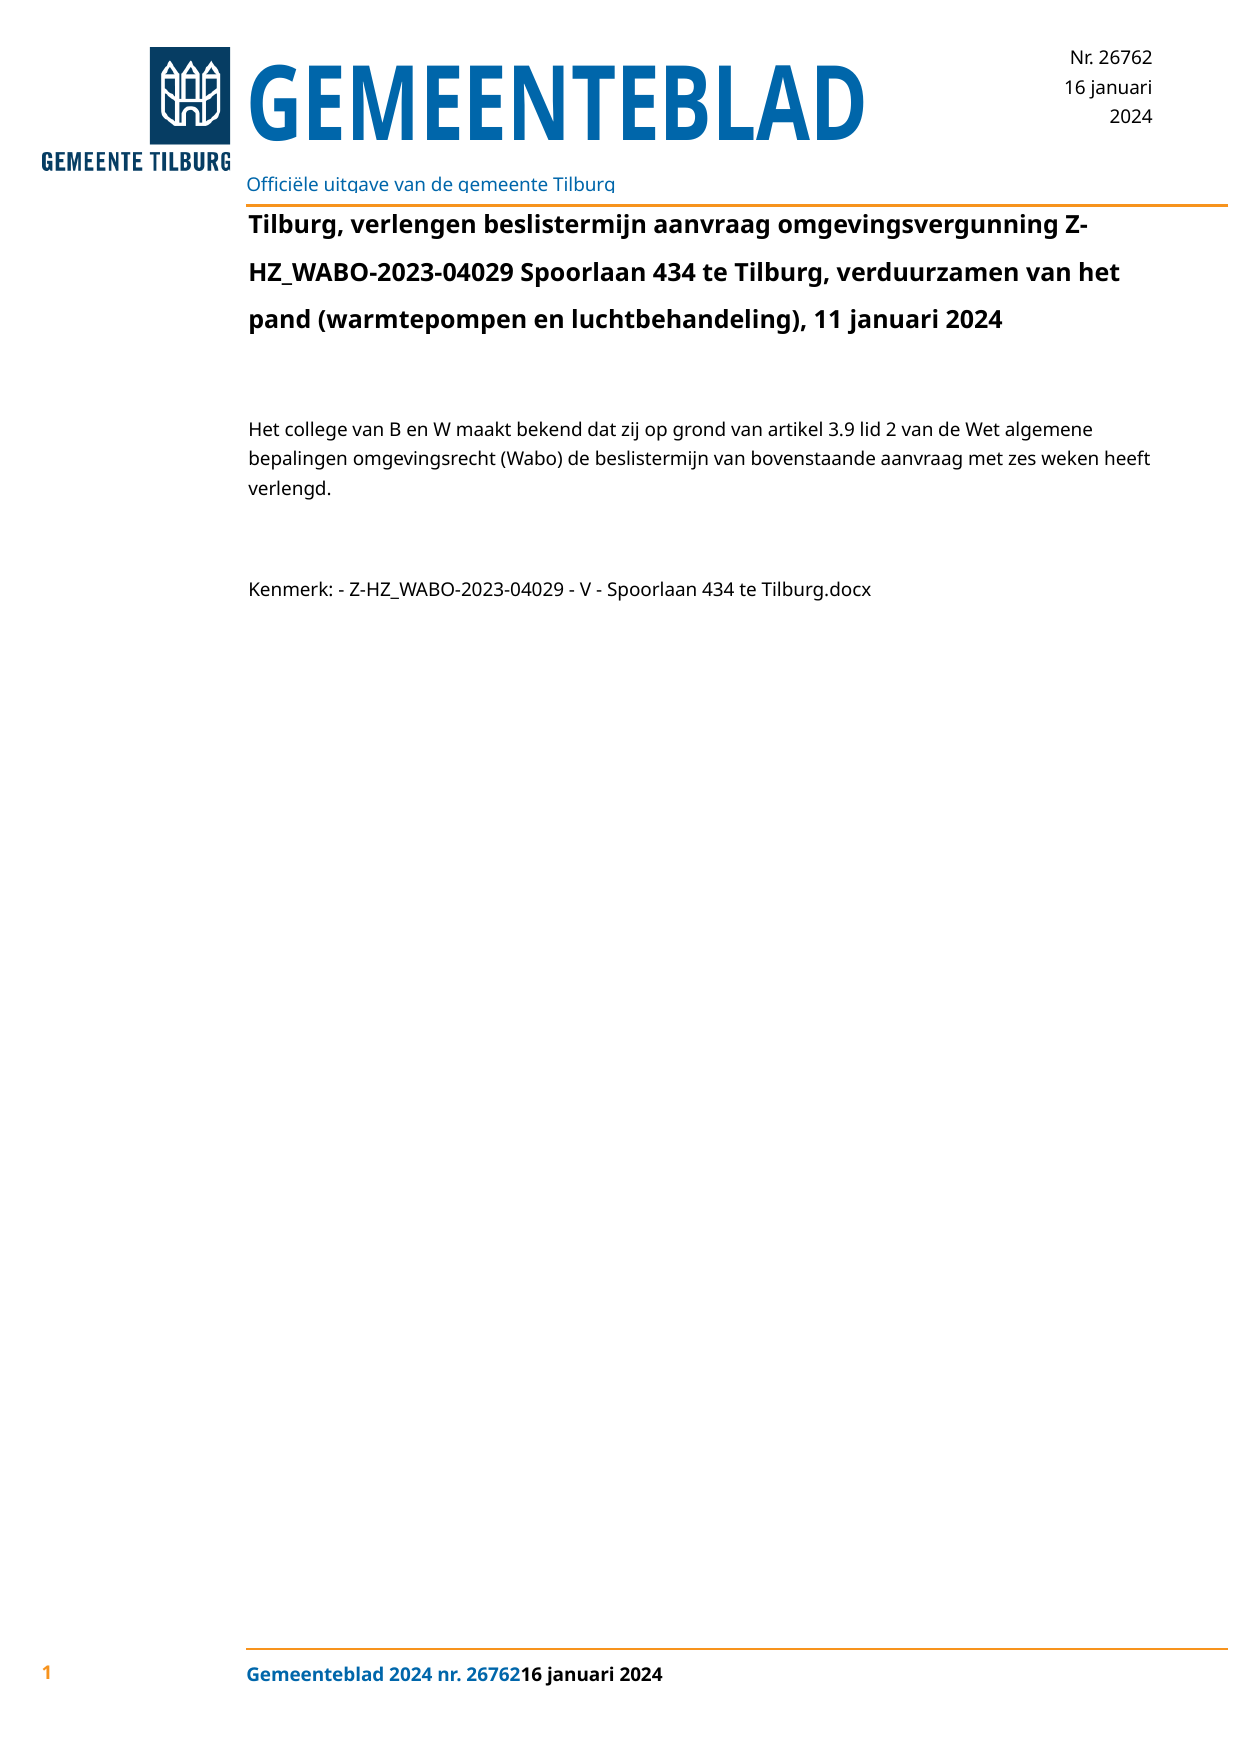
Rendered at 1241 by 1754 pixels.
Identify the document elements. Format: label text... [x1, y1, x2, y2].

text Tilburg, verlengen beslistermijn aanvraag omgevingsvergunning Z-HZ_WABO-2023-04029 Spoorlaan 434 te Tilburg, verduurzamen van het pand (warmtepompen en luchtbehandeling), 11 januari 2024 [248, 207, 1152, 336]
text Het college van B en W maakt bekend dat zij op grond van artikel 3.9 lid 2 van de Wet algemene bepalingen omgevingsrecht (Wabo) de beslistermijn van bovenstaande aanvraag met zes weken heeft verlengd. [248, 416, 1152, 501]
picture [41, 47, 231, 172]
text Kenmerk: - Z-HZ_WABO-2023-04029 - V - Spoorlaan 434 te Tilburg.docx [248, 576, 1152, 602]
